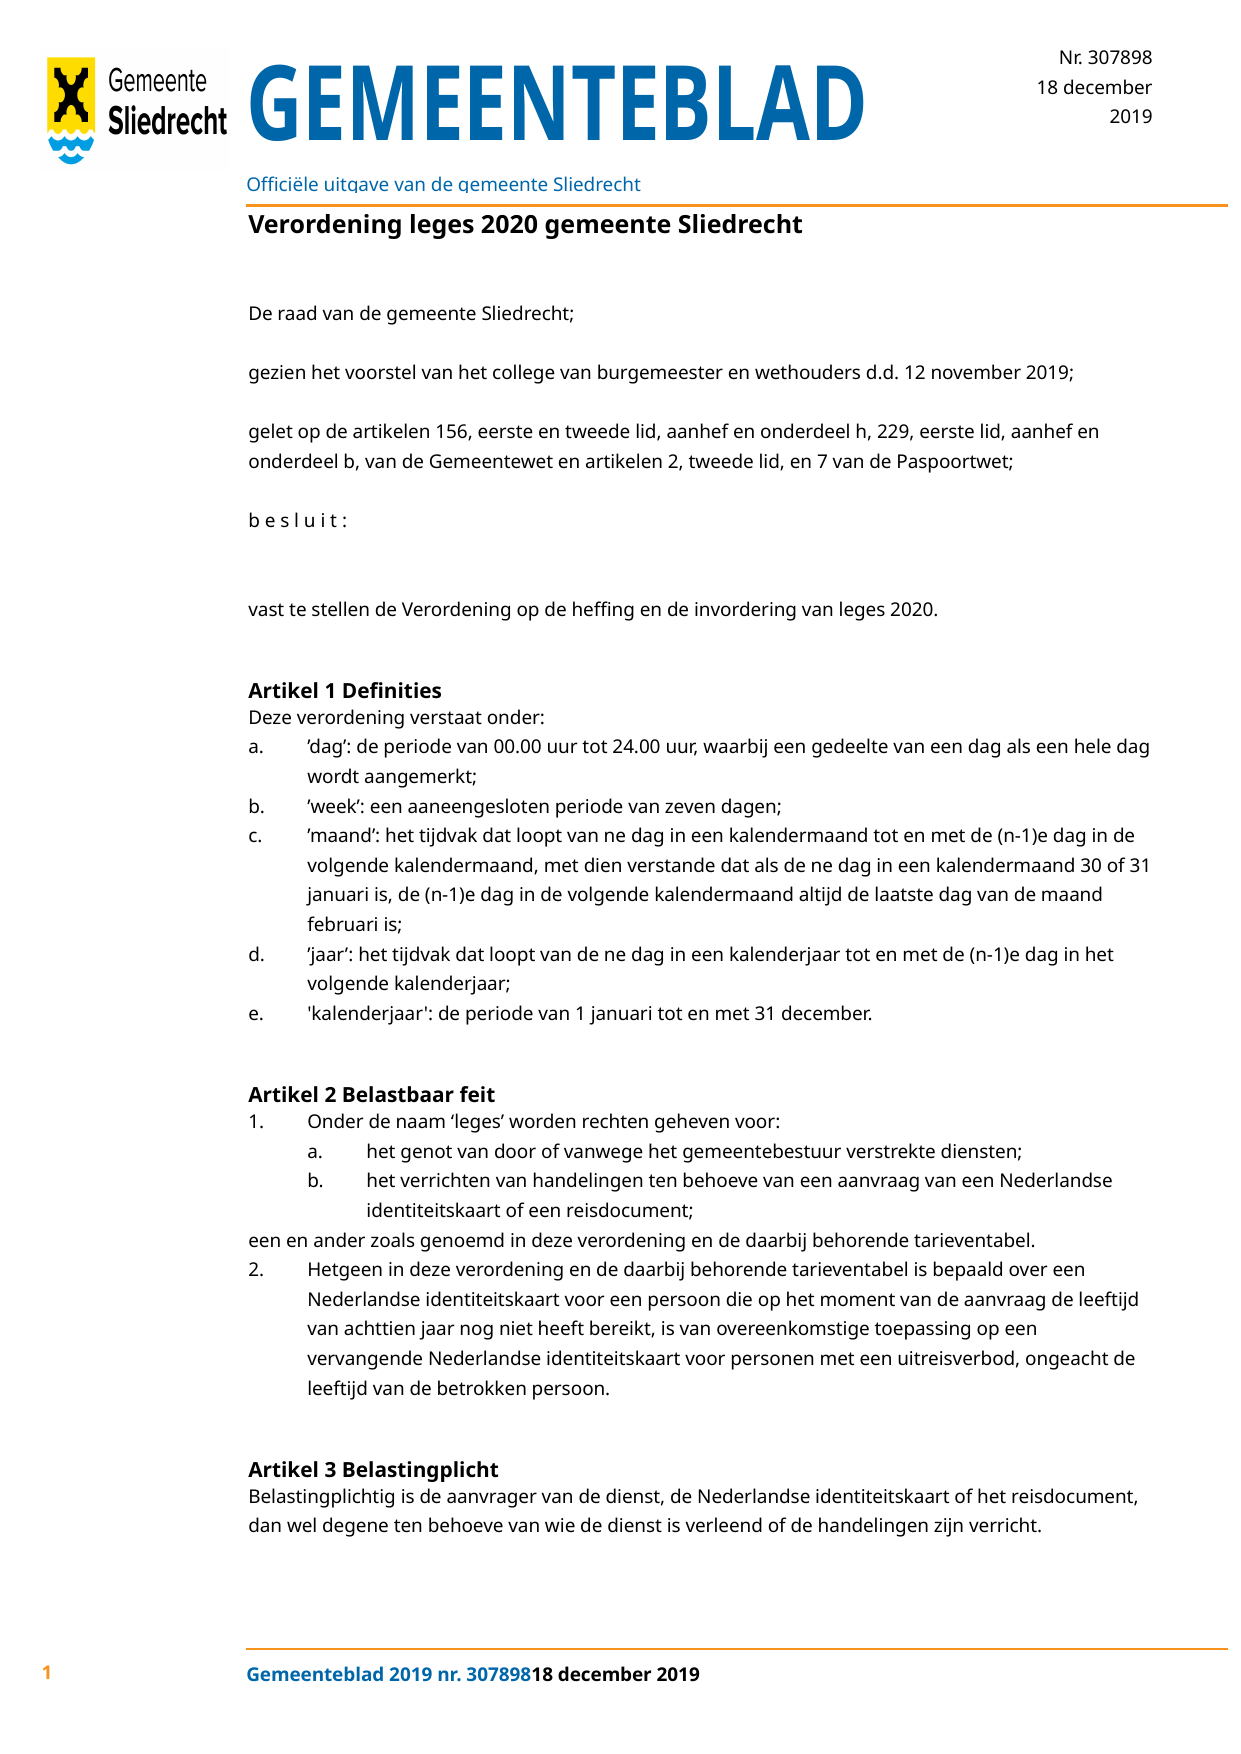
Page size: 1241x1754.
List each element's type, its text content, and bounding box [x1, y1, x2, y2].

picture [41, 47, 231, 172]
text Artikel 1 Definities [248, 676, 1152, 704]
text Deze verordening verstaat onder: [248, 704, 1152, 730]
list het genot van door of vanwege het gemeentebestuur verstrekte diensten; [307, 1138, 1152, 1164]
text vast te stellen de Verordening op de heffing en de invordering van leges 2020. [248, 596, 1152, 621]
list het verrichten van handelingen ten behoeve van een aanvraag van een Nederlandse identiteitskaart of een reisdocument; [307, 1168, 1152, 1223]
text Belastingplichtig is de aanvrager van de dienst, de Nederlandse identiteitskaart of het reisdocument, dan wel degene ten behoeve van wie de dienst is verleend of de handelingen zijn verricht. [248, 1483, 1152, 1538]
text Artikel 2 Belastbaar feit [248, 1080, 1152, 1108]
text Verordening leges 2020 gemeente Sliedrecht [248, 207, 1152, 241]
text gelet op de artikelen 156, eerste en tweede lid, aanhef en onderdeel h, 229, eerste lid, aanhef en onderdeel b, van de Gemeentewet en artikelen 2, tweede lid, en 7 van de Paspoortwet; [248, 418, 1152, 473]
list 'kalenderjaar': de periode van 1 januari tot en met 31 december. [248, 1000, 1152, 1026]
text een en ander zoals genoemd in deze verordening en de daarbij behorende tarieventabel. [248, 1227, 1152, 1252]
list ’jaar’: het tijdvak dat loopt van de ne dag in een kalenderjaar tot en met de (n-1)e dag in het volgende kalenderjaar; [248, 941, 1152, 996]
text Artikel 3 Belastingplicht [248, 1455, 1152, 1483]
list ’maand’: het tijdvak dat loopt van ne dag in een kalendermaand tot en met de (n-1)e dag in de volgende kalendermaand, met dien verstande dat als de ne dag in een kalendermaand 30 of 31 januari is, de (n-1)e dag in de volgende kalendermaand altijd de laatste dag van de maand februari is; [248, 822, 1152, 937]
list Hetgeen in deze verordening en de daarbij behorende tarieventabel is bepaald over een Nederlandse identiteitskaart voor een persoon die op het moment van de aanvraag de leeftijd van achttien jaar nog niet heeft bereikt, is van overeenkomstige toepassing op een vervangende Nederlandse identiteitskaart voor personen met een uitreisverbod, ongeacht de leeftijd van de betrokken persoon. [248, 1256, 1152, 1400]
list ’week’: een aaneengesloten periode van zeven dagen; [248, 793, 1152, 819]
text b e s l u i t : [248, 507, 1152, 533]
list Onder de naam ‘leges’ worden rechten geheven voor: [248, 1108, 1152, 1134]
text gezien het voorstel van het college van burgemeester en wethouders d.d. 12 november 2019; [248, 359, 1152, 385]
text De raad van de gemeente Sliedrecht; [248, 300, 1152, 326]
list ’dag’: de periode van 00.00 uur tot 24.00 uur, waarbij een gedeelte van een dag als een hele dag wordt aangemerkt; [248, 734, 1152, 789]
